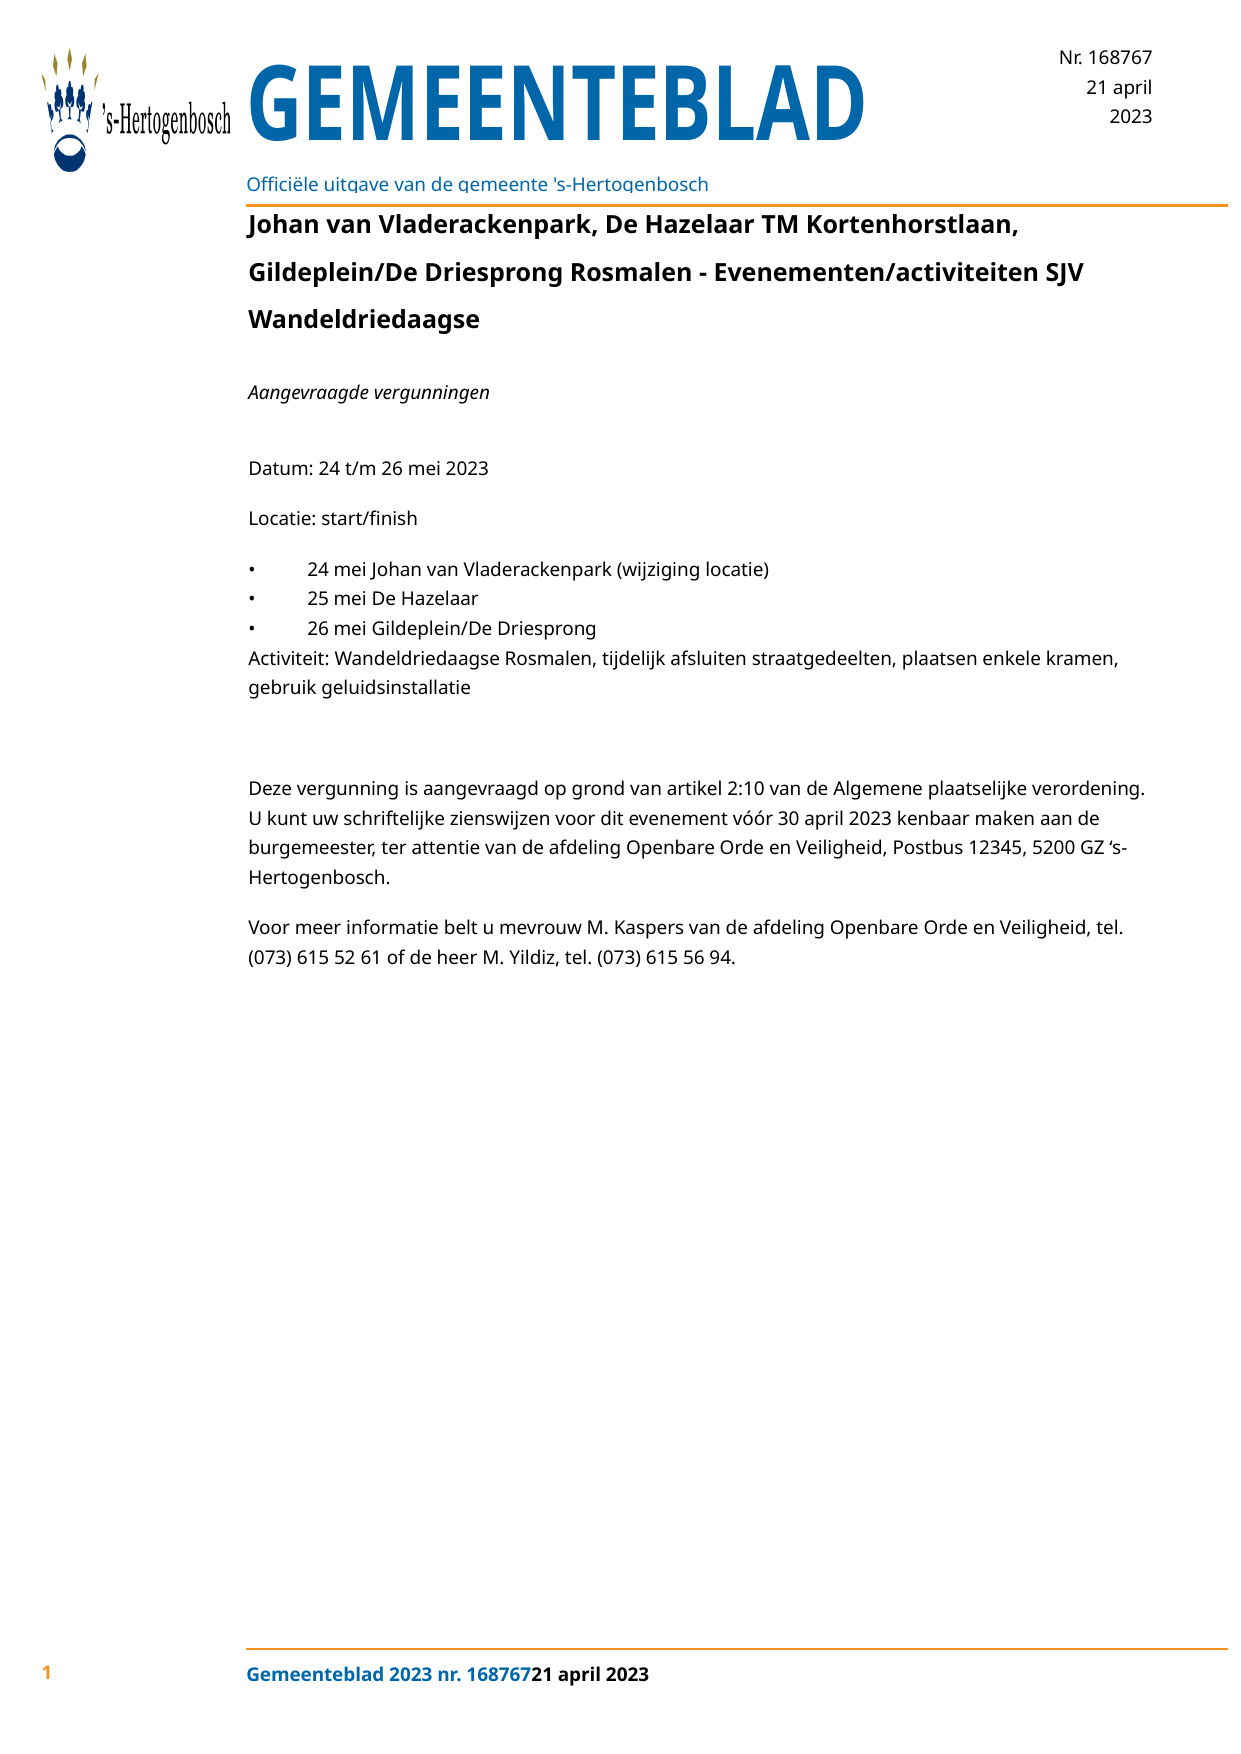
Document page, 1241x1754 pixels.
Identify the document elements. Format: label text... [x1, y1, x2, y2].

list 25 mei De Hazelaar [248, 586, 1152, 611]
text Datum: 24 t/m 26 mei 2023 [248, 455, 1152, 481]
text Voor meer informatie belt u mevrouw M. Kaspers van de afdeling Openbare Orde en Veiligheid, tel. (073) 615 52 61 of de heer M. Yildiz, tel. (073) 615 56 94. [248, 914, 1152, 970]
text Aangevraagde vergunningen [248, 379, 1152, 405]
picture [41, 47, 231, 172]
text Johan van Vladerackenpark, De Hazelaar TM Kortenhorstlaan, Gildeplein/De Driesprong Rosmalen - Evenementen/activiteiten SJV Wandeldriedaagse [248, 207, 1152, 336]
text Locatie: start/finish [248, 506, 1152, 531]
list 24 mei Johan van Vladerackenpark (wijziging locatie) [248, 556, 1152, 582]
list 26 mei Gildeplein/De Driesprong [248, 615, 1152, 641]
text Activiteit: Wandeldriedaagse Rosmalen, tijdelijk afsluiten straatgedeelten, plaatsen enkele kramen, gebruik geluidsinstallatie [248, 645, 1152, 700]
text Deze vergunning is aangevraagd op grond van artikel 2:10 van de Algemene plaatselijke verordening. U kunt uw schriftelijke zienswijzen voor dit evenement vóór 30 april 2023 kenbaar maken aan de burgemeester, ter attentie van de afdeling Openbare Orde en Veiligheid, Postbus 12345, 5200 GZ ‘s-Hertogenbosch. [248, 775, 1152, 890]
